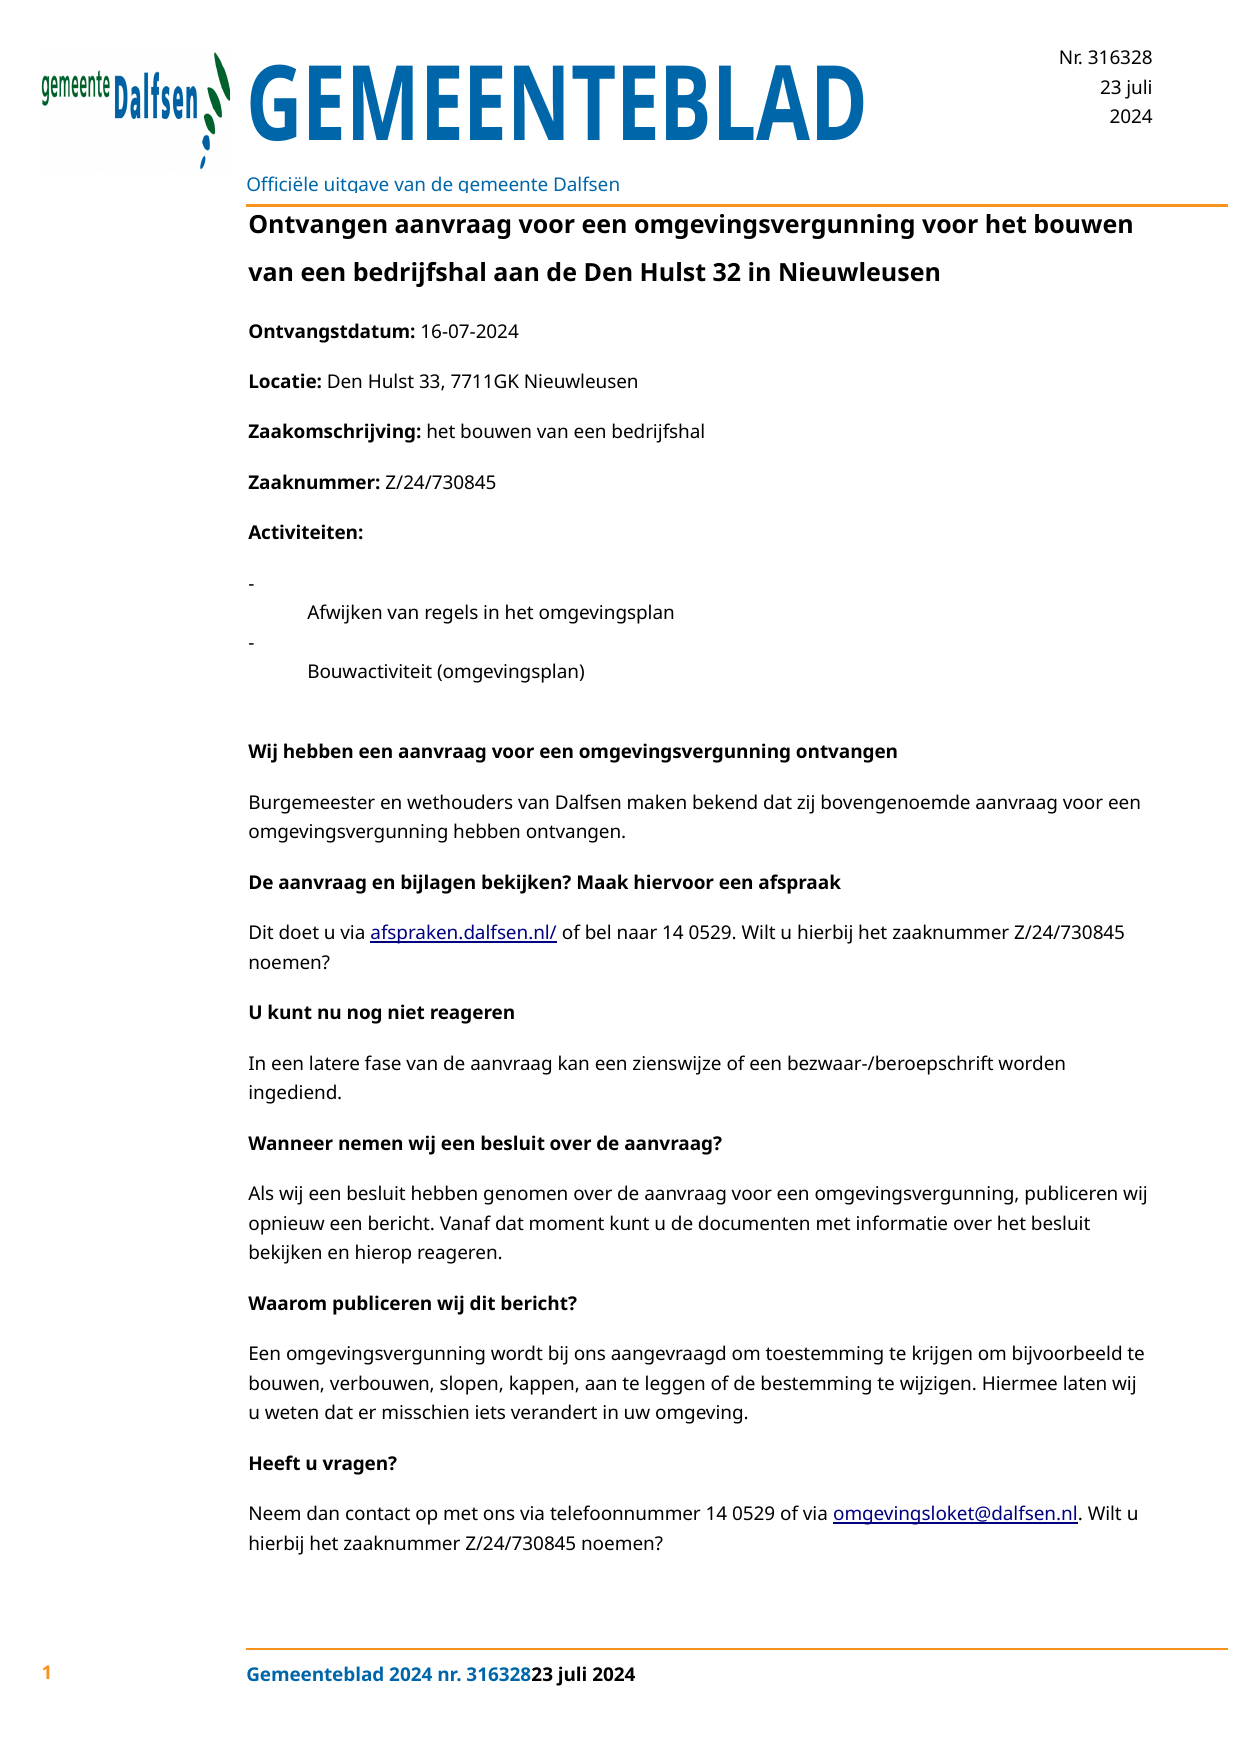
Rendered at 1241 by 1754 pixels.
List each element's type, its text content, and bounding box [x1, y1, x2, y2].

text Activiteiten: [248, 519, 1152, 545]
text Burgemeester en wethouders van Dalfsen maken bekend dat zij bovengenoemde aanvraag voor een omgevingsvergunning hebben ontvangen. [248, 789, 1152, 844]
text Dit doet u via afspraken.dalfsen.nl/ of bel naar 14 0529. Wilt u hierbij het zaaknummer Z/24/730845 noemen? [248, 919, 1152, 975]
picture [41, 47, 231, 172]
text Zaaknummer: Z/24/730845 [248, 469, 1152, 495]
text Neem dan contact op met ons via telefoonnummer 14 0529 of via omgevingsloket@dalfsen.nl. Wilt u hierbij het zaaknummer Z/24/730845 noemen? [248, 1500, 1152, 1556]
text De aanvraag en bijlagen bekijken? Maak hiervoor een afspraak [248, 869, 1152, 895]
text In een latere fase van de aanvraag kan een zienswijze of een bezwaar-/beroepschrift worden ingediend. [248, 1050, 1152, 1105]
text Als wij een besluit hebben genomen over de aanvraag voor een omgevingsvergunning, publiceren wij opnieuw een bericht. Vanaf dat moment kunt u de documenten met informatie over het besluit bekijken en hierop reageren. [248, 1180, 1152, 1265]
text Een omgevingsvergunning wordt bij ons aangevraagd om toestemming te krijgen om bijvoorbeeld te bouwen, verbouwen, slopen, kappen, aan te leggen of de bestemming te wijzigen. Hiermee laten wij u weten dat er misschien iets verandert in uw omgeving. [248, 1340, 1152, 1425]
list Afwijken van regels in het omgevingsplan [248, 599, 1152, 625]
text Locatie: Den Hulst 33, 7711GK Nieuwleusen [248, 368, 1152, 394]
list Bouwactiviteit (omgevingsplan) [248, 659, 1152, 684]
text Waarom publiceren wij dit bericht? [248, 1290, 1152, 1316]
text Heeft u vragen? [248, 1450, 1152, 1476]
text Ontvangstdatum: 16-07-2024 [248, 318, 1152, 344]
text Zaakomschrijving: het bouwen van een bedrijfshal [248, 419, 1152, 444]
text U kunt nu nog niet reageren [248, 999, 1152, 1025]
text Wij hebben een aanvraag voor een omgevingsvergunning ontvangen [248, 739, 1152, 764]
text Ontvangen aanvraag voor een omgevingsvergunning voor het bouwen van een bedrijfshal aan de Den Hulst 32 in Nieuwleusen [248, 207, 1152, 288]
text Wanneer nemen wij een besluit over de aanvraag? [248, 1130, 1152, 1156]
